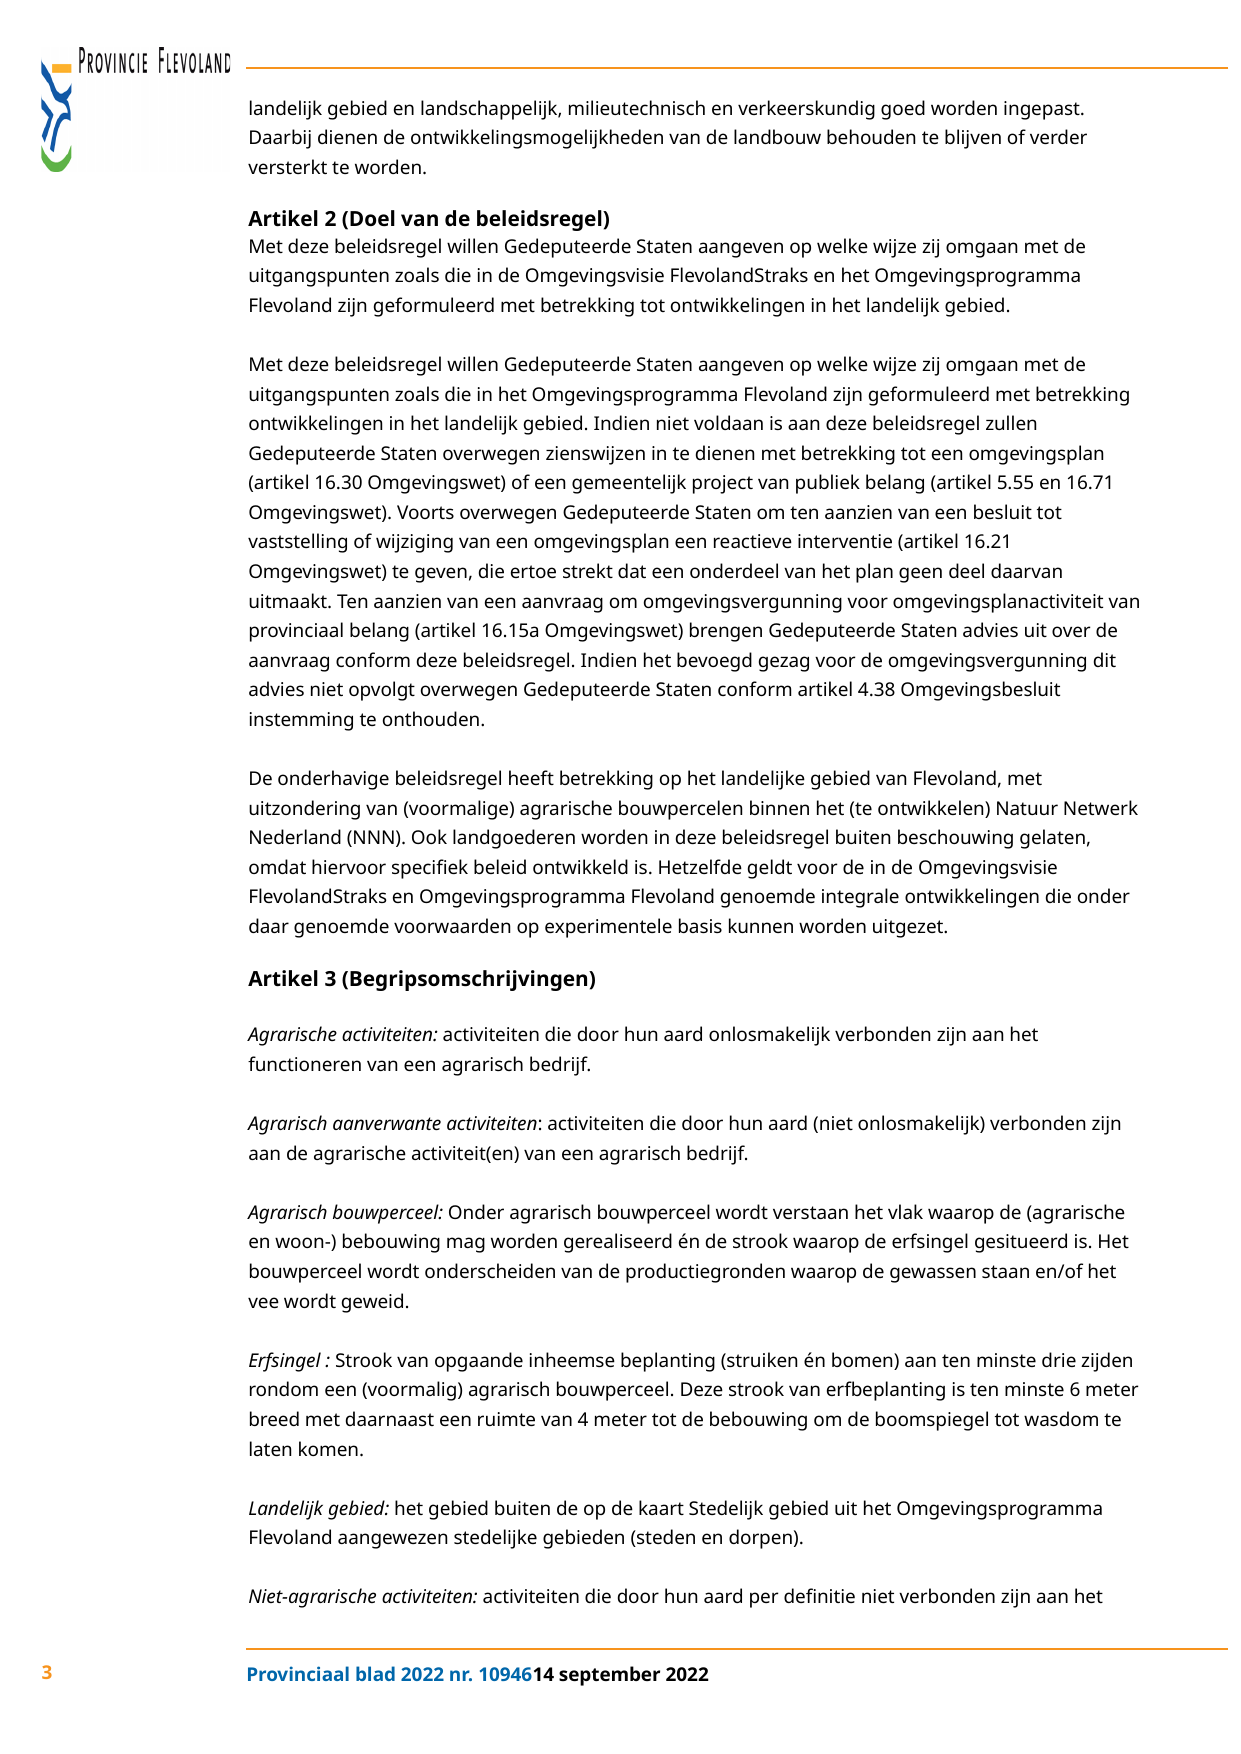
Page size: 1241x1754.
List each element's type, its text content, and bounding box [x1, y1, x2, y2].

text Agrarische activiteiten: activiteiten die door hun aard onlosmakelijk verbonden zijn aan het functioneren van een agrarisch bedrijf. [248, 1022, 1152, 1077]
text landelijk gebied en landschappelijk, milieutechnisch en verkeerskundig goed worden ingepast. Daarbij dienen de ontwikkelingsmogelijkheden van de landbouw behouden te blijven of verder versterkt te worden. [248, 95, 1152, 180]
text De onderhavige beleidsregel heeft betrekking op het landelijke gebied van Flevoland, met uitzondering van (voormalige) agrarische bouwpercelen binnen het (te ontwikkelen) Natuur Netwerk Nederland (NNN). Ook landgoederen worden in deze beleidsregel buiten beschouwing gelaten, omdat hiervoor specifiek beleid ontwikkeld is. Hetzelfde geldt voor de in de Omgevingsvisie FlevolandStraks en Omgevingsprogramma Flevoland genoemde integrale ontwikkelingen die onder daar genoemde voorwaarden op experimentele basis kunnen worden uitgezet. [248, 765, 1152, 939]
text Agrarisch bouwperceel: Onder agrarisch bouwperceel wordt verstaan het vlak waarop de (agrarische en woon-) bebouwing mag worden gerealiseerd én de strook waarop de erfsingel gesitueerd is. Het bouwperceel wordt onderscheiden van de productiegronden waarop de gewassen staan en/of het vee wordt geweid. [248, 1199, 1152, 1314]
picture [41, 47, 231, 172]
text Agrarisch aanverwante activiteiten: activiteiten die door hun aard (niet onlosmakelijk) verbonden zijn aan de agrarische activiteit(en) van een agrarisch bedrijf. [248, 1110, 1152, 1166]
text Met deze beleidsregel willen Gedeputeerde Staten aangeven op welke wijze zij omgaan met de uitgangspunten zoals die in de Omgevingsvisie FlevolandStraks en het Omgevingsprogramma Flevoland zijn geformuleerd met betrekking tot ontwikkelingen in het landelijk gebied. [248, 233, 1152, 318]
text Met deze beleidsregel willen Gedeputeerde Staten aangeven op welke wijze zij omgaan met de uitgangspunten zoals die in het Omgevingsprogramma Flevoland zijn geformuleerd met betrekking ontwikkelingen in het landelijk gebied. Indien niet voldaan is aan deze beleidsregel zullen Gedeputeerde Staten overwegen zienswijzen in te dienen met betrekking tot een omgevingsplan (artikel 16.30 Omgevingswet) of een gemeentelijk project van publiek belang (artikel 5.55 en 16.71 Omgevingswet). Voorts overwegen Gedeputeerde Staten om ten aanzien van een besluit tot vaststelling of wijziging van een omgevingsplan een reactieve interventie (artikel 16.21 Omgevingswet) te geven, die ertoe strekt dat een onderdeel van het plan geen deel daarvan uitmaakt. Ten aanzien van een aanvraag om omgevingsvergunning voor omgevingsplanactiviteit van provinciaal belang (artikel 16.15a Omgevingswet) brengen Gedeputeerde Staten advies uit over de aanvraag conform deze beleidsregel. Indien het bevoegd gezag voor de omgevingsvergunning dit advies niet opvolgt overwegen Gedeputeerde Staten conform artikel 4.38 Omgevingsbesluit instemming te onthouden. [248, 351, 1152, 732]
text Landelijk gebied: het gebied buiten de op de kaart Stedelijk gebied uit het Omgevingsprogramma Flevoland aangewezen stedelijke gebieden (steden en dorpen). [248, 1495, 1152, 1550]
text Erfsingel : Strook van opgaande inheemse beplanting (struiken én bomen) aan ten minste drie zijden rondom een (voormalig) agrarisch bouwperceel. Deze strook van erfbeplanting is ten minste 6 meter breed met daarnaast een ruimte van 4 meter tot de bebouwing om de boomspiegel tot wasdom te laten komen. [248, 1347, 1152, 1462]
text Artikel 3 (Begripsomschrijvingen) [248, 964, 1152, 992]
text Niet-agrarische activiteiten: activiteiten die door hun aard per definitie niet verbonden zijn aan het [248, 1584, 1152, 1609]
text Artikel 2 (Doel van de beleidsregel) [248, 204, 1152, 233]
